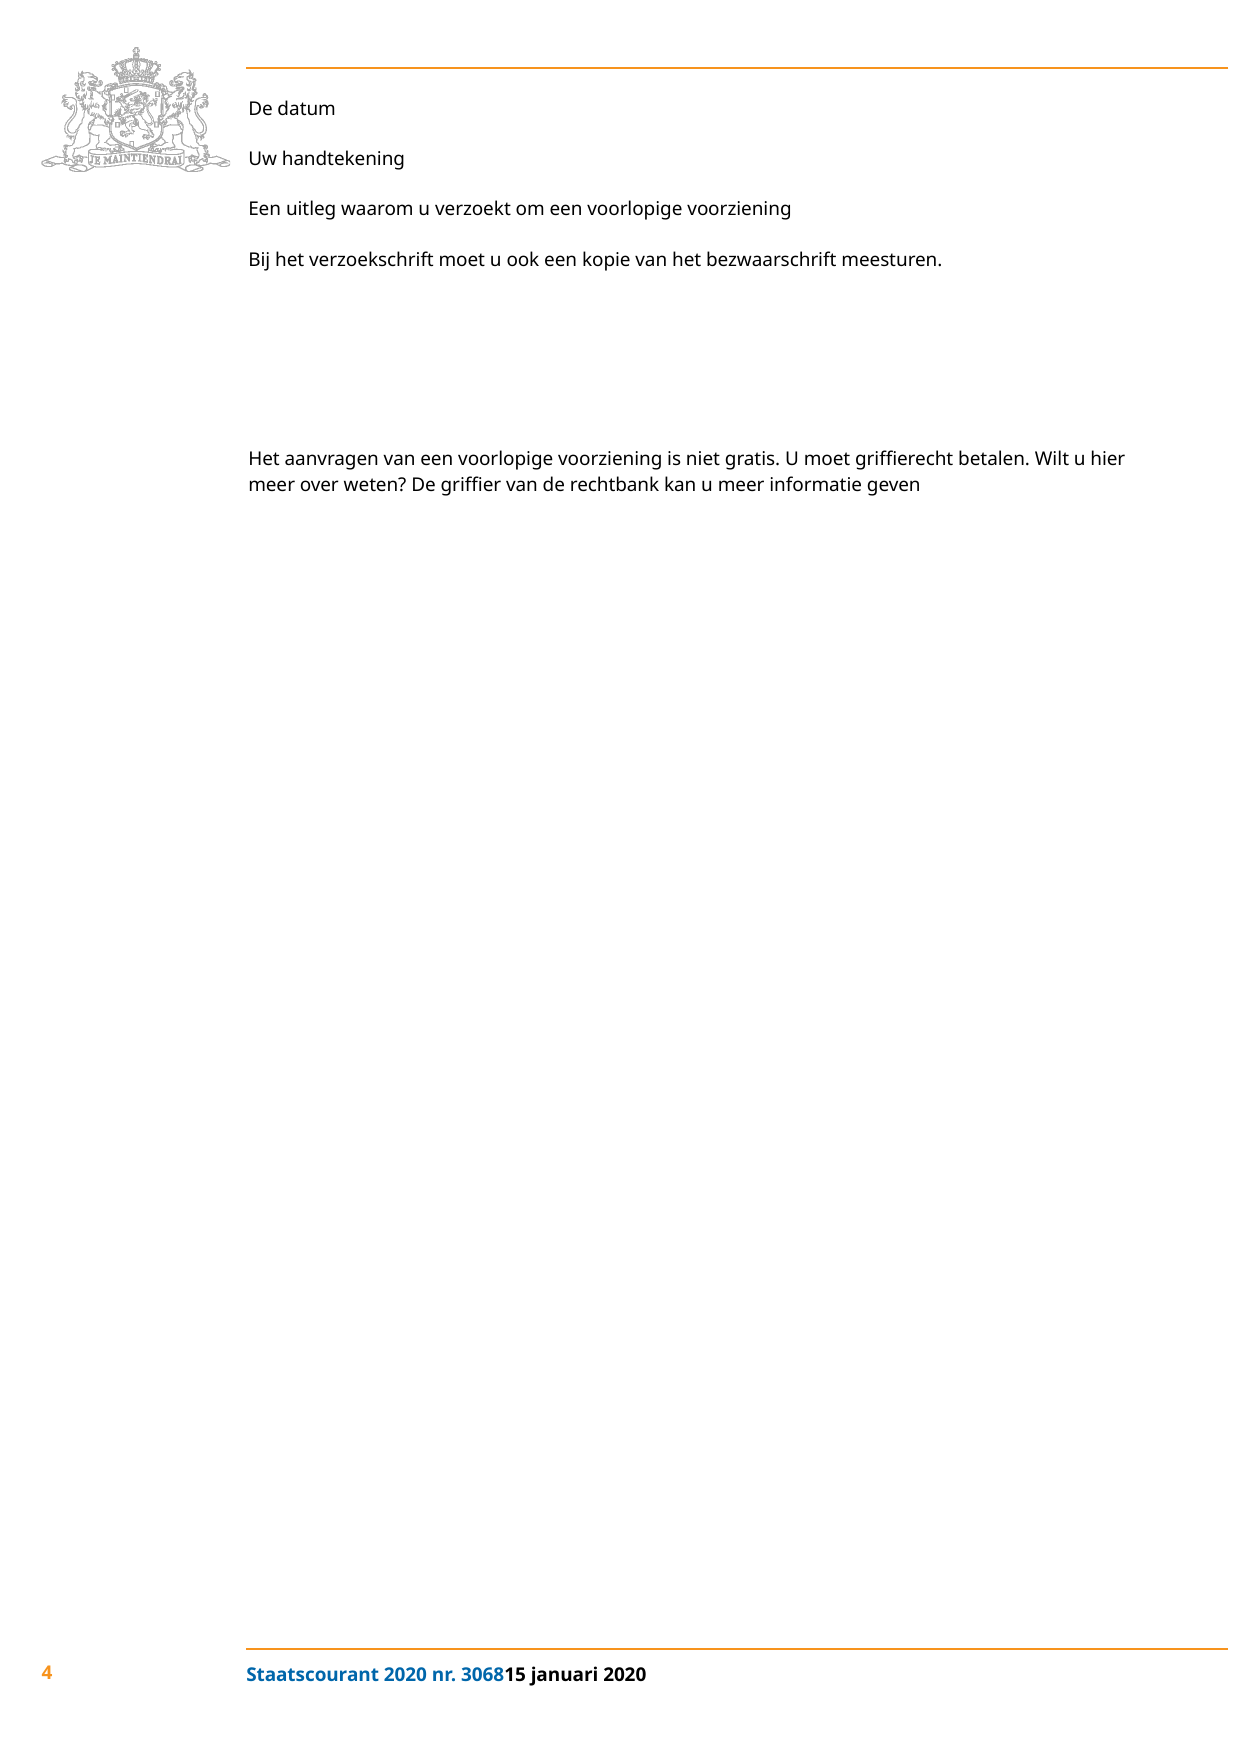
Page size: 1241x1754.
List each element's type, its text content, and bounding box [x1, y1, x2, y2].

text Het aanvragen van een voorlopige voorziening is niet gratis. U moet griffierecht betalen. Wilt u hier meer over weten? De griffier van de rechtbank kan u meer informatie geven [248, 445, 1152, 497]
text De datum [248, 95, 1152, 121]
text Uw handtekening [248, 145, 1152, 171]
text Bij het verzoekschrift moet u ook een kopie van het bezwaarschrift meesturen. [248, 246, 1152, 272]
picture [41, 47, 231, 172]
text Een uitleg waarom u verzoekt om een voorlopige voorziening [248, 196, 1152, 221]
